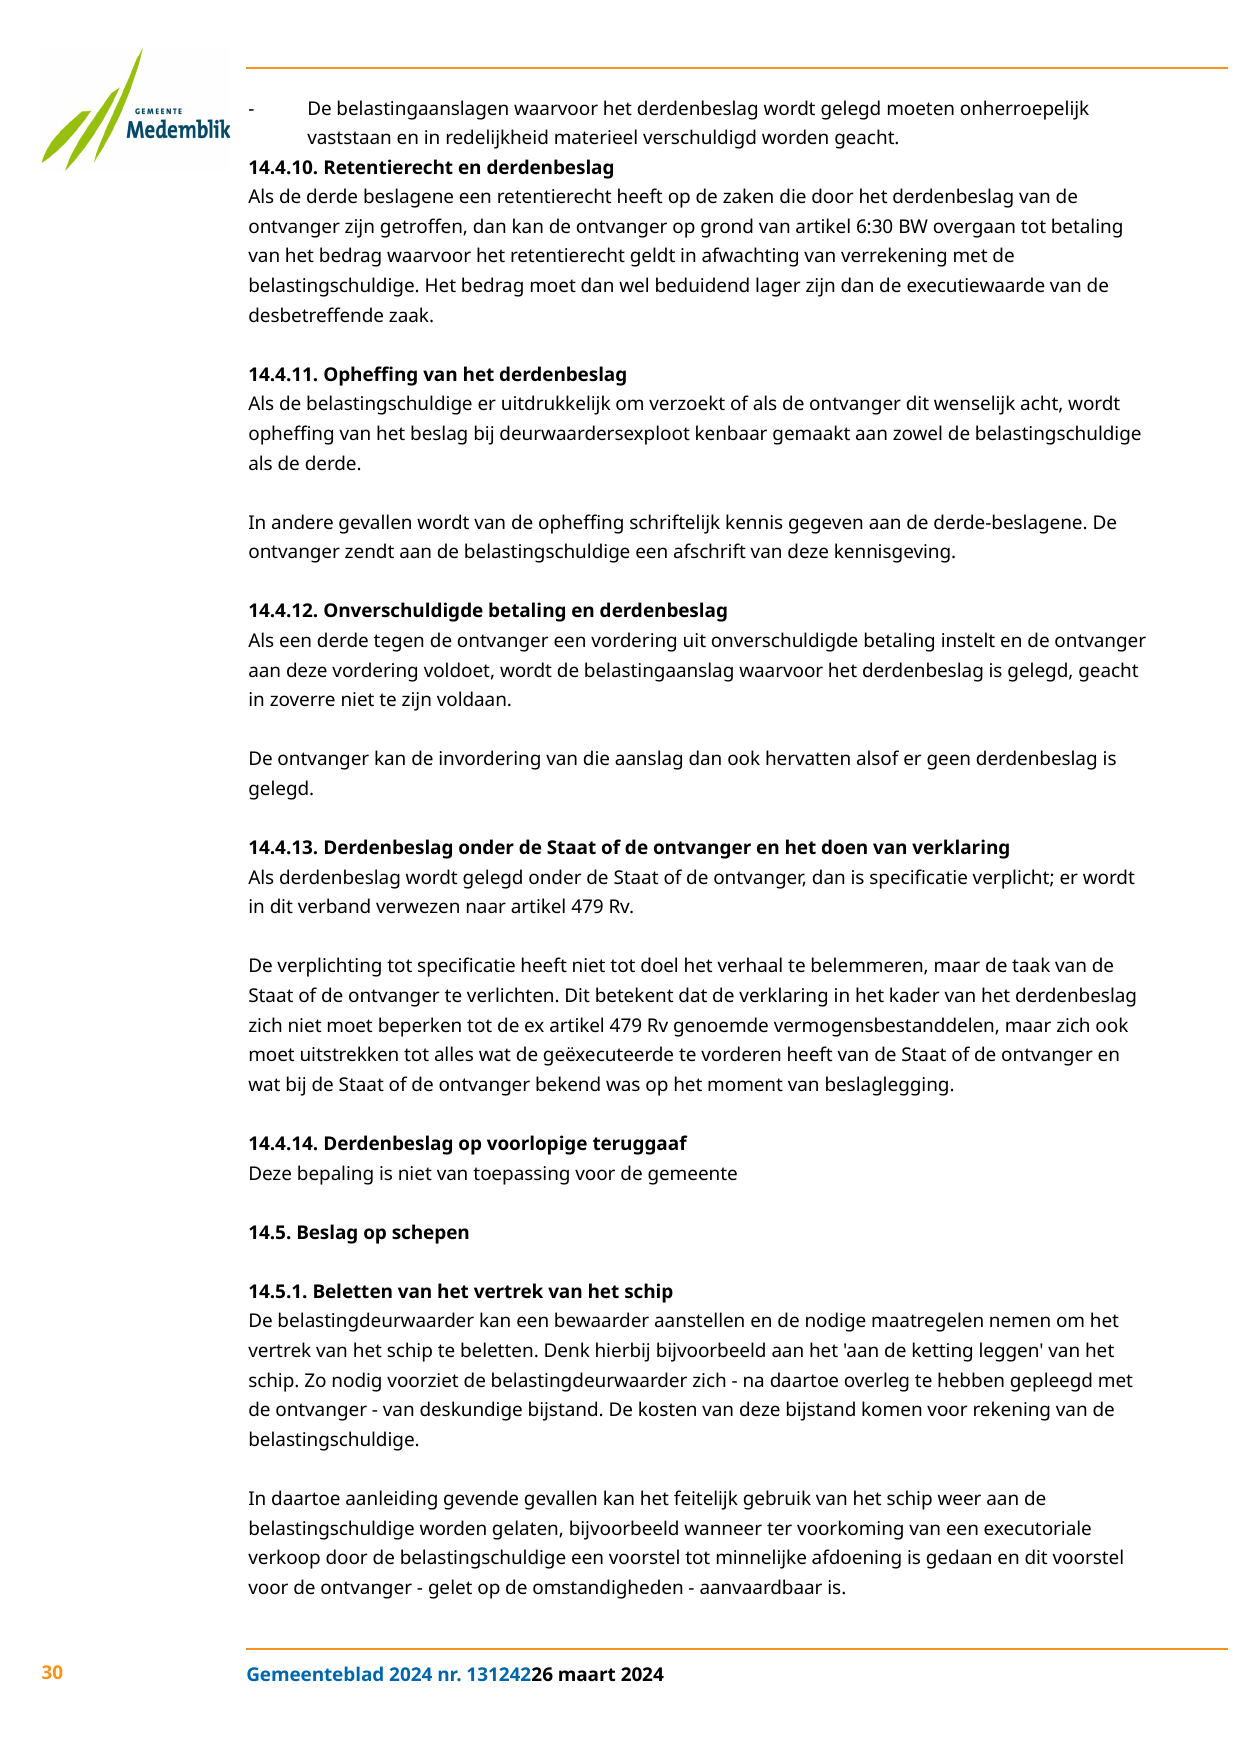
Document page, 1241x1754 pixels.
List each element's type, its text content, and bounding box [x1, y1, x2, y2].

text Als derdenbeslag wordt gelegd onder de Staat of de ontvanger, dan is specificatie verplicht; er wordt in dit verband verwezen naar artikel 479 Rv. [248, 864, 1152, 919]
text Als de belastingschuldige er uitdrukkelijk om verzoekt of als de ontvanger dit wenselijk acht, wordt opheffing van het beslag bij deurwaardersexploot kenbaar gemaakt aan zowel de belastingschuldige als de derde. [248, 391, 1152, 476]
list De belastingaanslagen waarvoor het derdenbeslag wordt gelegd moeten onherroepelijk vaststaan en in redelijkheid materieel verschuldigd worden geacht. [248, 95, 1152, 150]
text 14.4.12. Onverschuldigde betaling en derdenbeslag [248, 598, 1152, 623]
text 14.4.14. Derdenbeslag op voorlopige teruggaaf [248, 1130, 1152, 1156]
text Als een derde tegen de ontvanger een vordering uit onverschuldigde betaling instelt en de ontvanger aan deze vordering voldoet, wordt de belastingaanslag waarvoor het derdenbeslag is gelegd, geacht in zoverre niet te zijn voldaan. [248, 627, 1152, 712]
text 14.5.1. Beletten van het vertrek van het schip [248, 1278, 1152, 1304]
text In andere gevallen wordt van de opheffing schriftelijk kennis gegeven aan de derde-beslagene. De ontvanger zendt aan de belastingschuldige een afschrift van deze kennisgeving. [248, 509, 1152, 564]
text De verplichting tot specificatie heeft niet tot doel het verhaal te belemmeren, maar de taak van de Staat of de ontvanger te verlichten. Dit betekent dat de verklaring in het kader van het derdenbeslag zich niet moet beperken tot de ex artikel 479 Rv genoemde vermogensbestanddelen, maar zich ook moet uitstrekken tot alles wat de geëxecuteerde te vorderen heeft van de Staat of de ontvanger en wat bij de Staat of de ontvanger bekend was op het moment van beslaglegging. [248, 953, 1152, 1097]
text 14.4.10. Retentierecht en derdenbeslag [248, 154, 1152, 180]
text Als de derde beslagene een retentierecht heeft op de zaken die door het derdenbeslag van de ontvanger zijn getroffen, dan kan de ontvanger op grond van artikel 6:30 BW overgaan tot betaling van het bedrag waarvoor het retentierecht geldt in afwachting van verrekening met de belastingschuldige. Het bedrag moet dan wel beduidend lager zijn dan de executiewaarde van de desbetreffende zaak. [248, 183, 1152, 328]
text 14.4.13. Derdenbeslag onder de Staat of de ontvanger en het doen van verklaring [248, 834, 1152, 860]
text De belastingdeurwaarder kan een bewaarder aanstellen en de nodige maatregelen nemen om het vertrek van het schip te beletten. Denk hierbij bijvoorbeeld aan het 'aan de ketting leggen' van het schip. Zo nodig voorziet de belastingdeurwaarder zich - na daartoe overleg te hebben gepleegd met de ontvanger - van deskundige bijstand. De kosten van deze bijstand komen voor rekening van de belastingschuldige. [248, 1308, 1152, 1452]
picture [41, 47, 231, 172]
text 14.5. Beslag op schepen [248, 1219, 1152, 1245]
text Deze bepaling is niet van toepassing voor de gemeente [248, 1160, 1152, 1186]
text 14.4.11. Opheffing van het derdenbeslag [248, 361, 1152, 387]
text De ontvanger kan de invordering van die aanslag dan ook hervatten alsof er geen derdenbeslag is gelegd. [248, 746, 1152, 801]
text In daartoe aanleiding gevende gevallen kan het feitelijk gebruik van het schip weer aan de belastingschuldige worden gelaten, bijvoorbeeld wanneer ter voorkoming van een executoriale verkoop door de belastingschuldige een voorstel tot minnelijke afdoening is gedaan en dit voorstel voor de ontvanger - gelet op de omstandigheden - aanvaardbaar is. [248, 1485, 1152, 1600]
